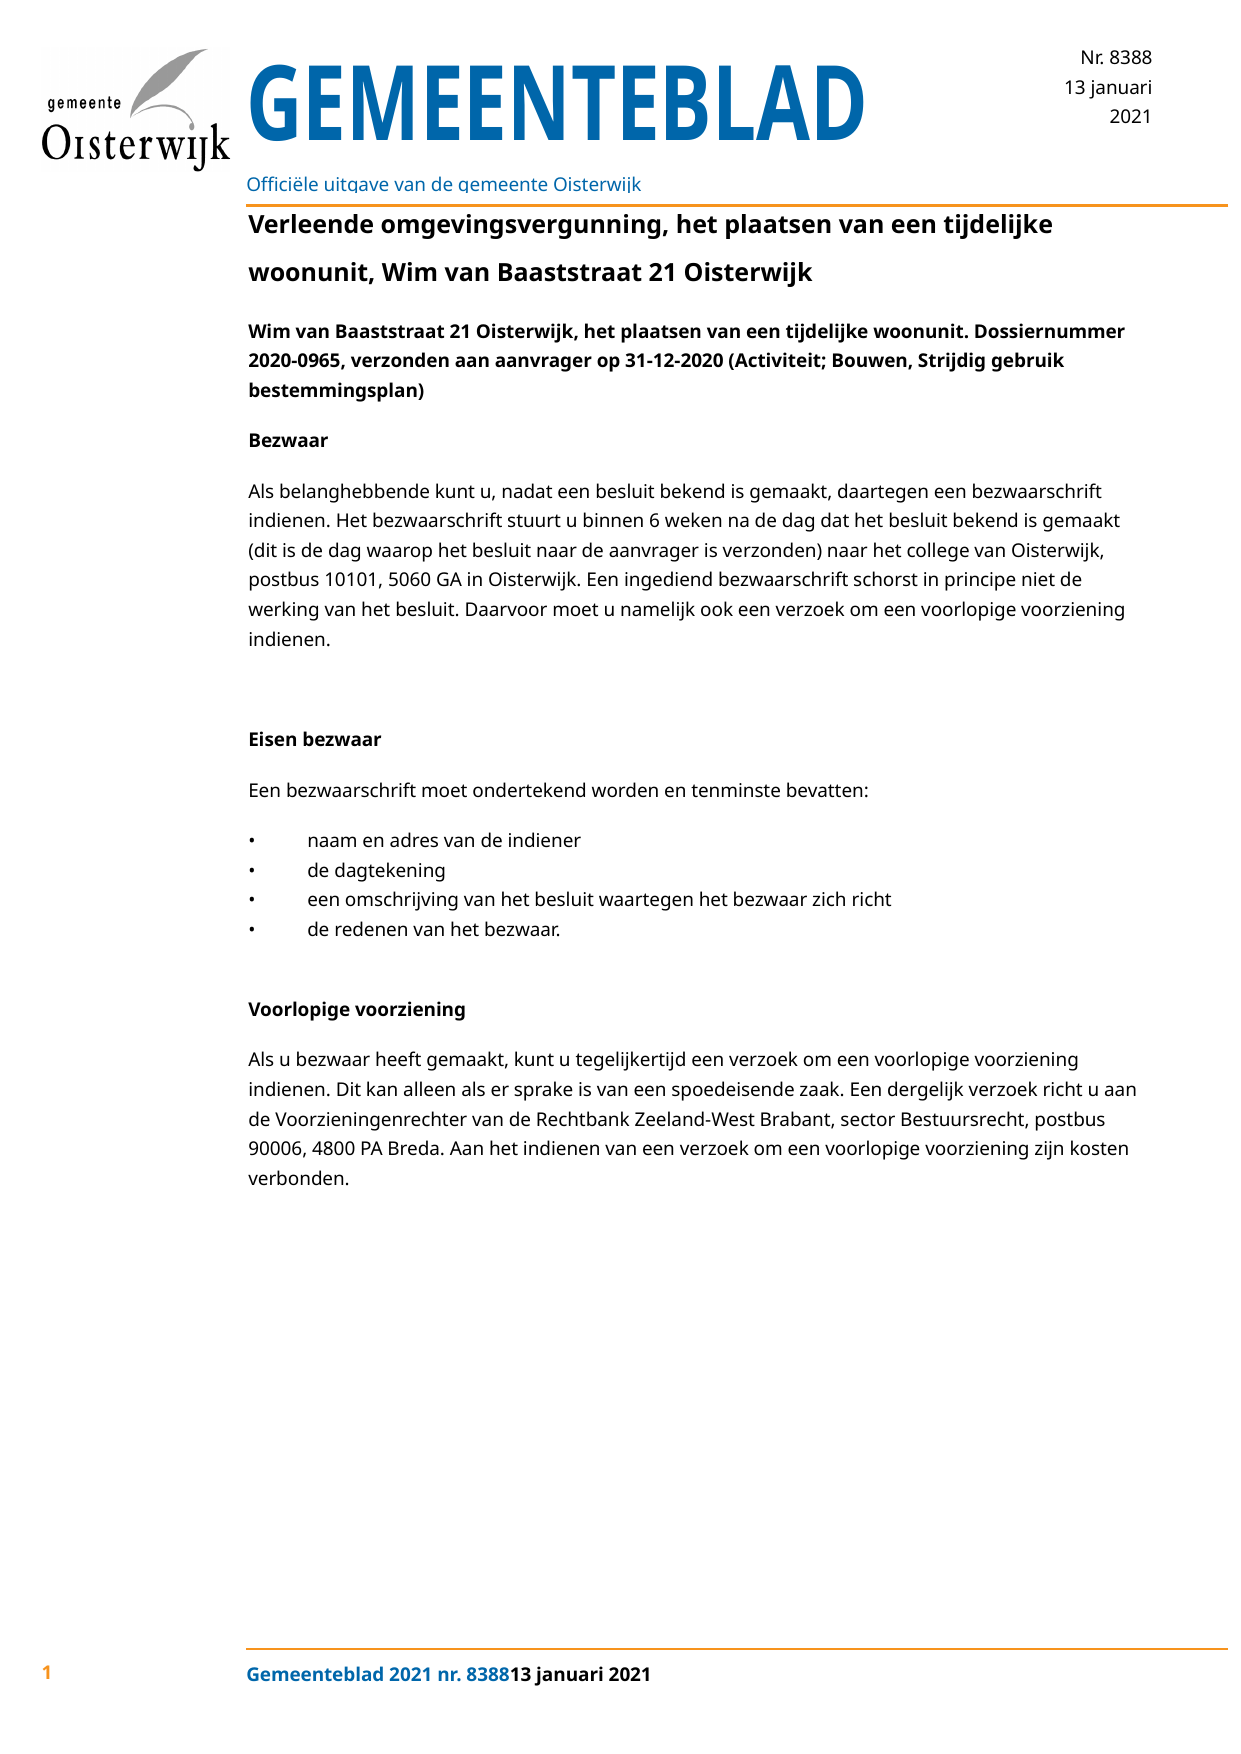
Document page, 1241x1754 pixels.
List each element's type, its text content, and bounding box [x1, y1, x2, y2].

list naam en adres van de indiener [248, 827, 1152, 853]
list de dagtekening [248, 857, 1152, 883]
text Als u bezwaar heeft gemaakt, kunt u tegelijkertijd een verzoek om een voorlopige voorziening indienen. Dit kan alleen als er sprake is van een spoedeisende zaak. Een dergelijk verzoek richt u aan de Voorzieningenrechter van de Rechtbank Zeeland-West Brabant, sector Bestuursrecht, postbus 90006, 4800 PA Breda. Aan het indienen van een verzoek om een voorlopige voorziening zijn kosten verbonden. [248, 1047, 1152, 1191]
list een omschrijving van het besluit waartegen het bezwaar zich richt [248, 887, 1152, 912]
text Eisen bezwaar [248, 727, 1152, 752]
text Verleende omgevingsvergunning, het plaatsen van een tijdelijke woonunit, Wim van Baaststraat 21 Oisterwijk [248, 207, 1152, 288]
text Als belanghebbende kunt u, nadat een besluit bekend is gemaakt, daartegen een bezwaarschrift indienen. Het bezwaarschrift stuurt u binnen 6 weken na de dag dat het besluit bekend is gemaakt (dit is de dag waarop het besluit naar de aanvrager is verzonden) naar het college van Oisterwijk, postbus 10101, 5060 GA in Oisterwijk. Een ingediend bezwaarschrift schorst in principe niet de werking van het besluit. Daarvoor moet u namelijk ook een verzoek om een voorlopige voorziening indienen. [248, 478, 1152, 652]
picture [41, 47, 231, 172]
text Een bezwaarschrift moet ondertekend worden en tenminste bevatten: [248, 777, 1152, 803]
text Wim van Baaststraat 21 Oisterwijk, het plaatsen van een tijdelijke woonunit. Dossiernummer 2020-0965, verzonden aan aanvrager op 31-12-2020 (Activiteit; Bouwen, Strijdig gebruik bestemmingsplan) [248, 318, 1152, 403]
list de redenen van het bezwaar. [248, 916, 1152, 942]
text Voorlopige voorziening [248, 996, 1152, 1022]
text Bezwaar [248, 427, 1152, 453]
